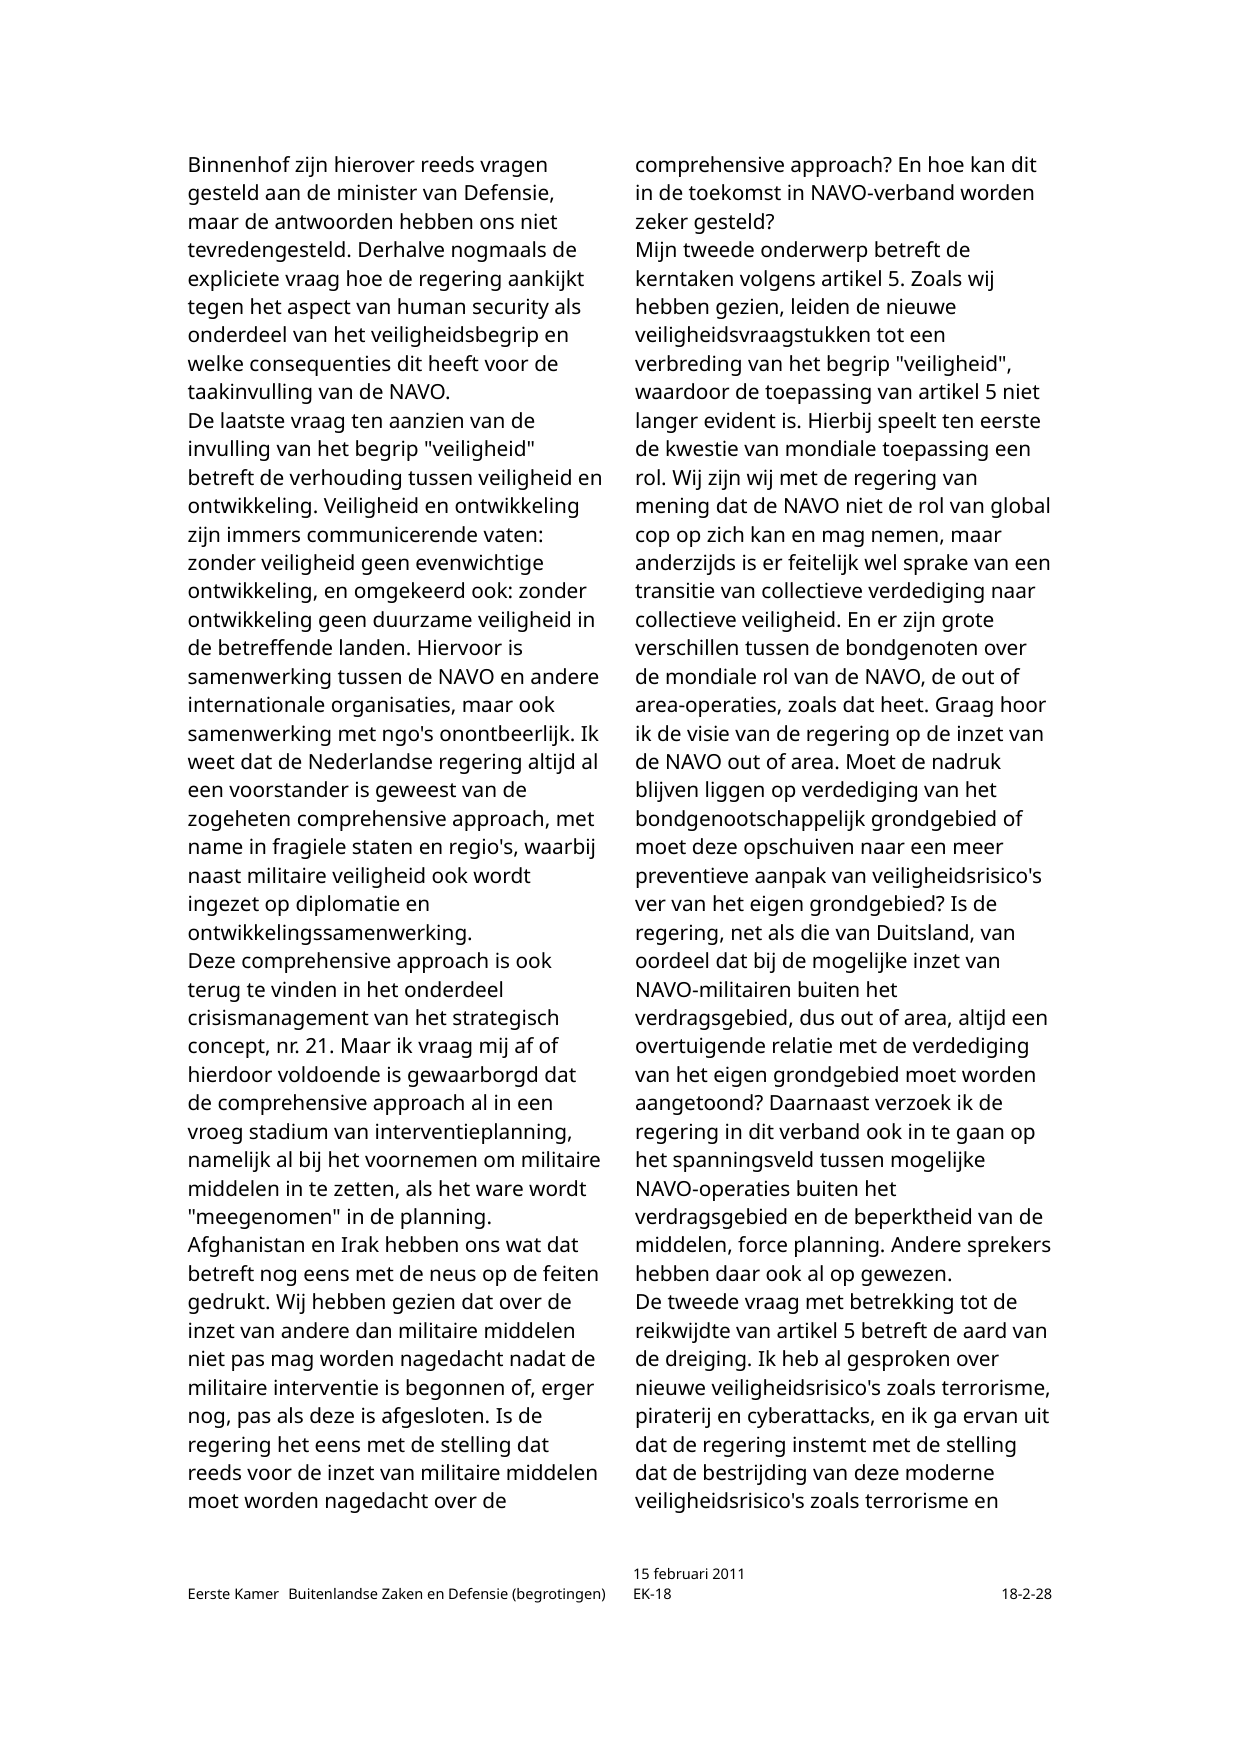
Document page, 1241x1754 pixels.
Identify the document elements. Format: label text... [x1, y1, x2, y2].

text De laatste vraag ten aanzien van de invulling van het begrip "veiligheid" betreft de verhouding tussen veiligheid en ontwikkeling. Veiligheid en ontwikkeling zijn immers communicerende vaten: zonder veiligheid geen evenwichtige ontwikkeling, en omgekeerd ook: zonder ontwikkeling geen duurzame veiligheid in de betreffende landen. Hiervoor is samenwerking tussen de NAVO en andere internationale organisaties, maar ook samenwerking met ngo's onontbeerlijk. Ik weet dat de Nederlandse regering altijd al een voorstander is geweest van de zogeheten comprehensive approach, met name in fragiele staten en regio's, waarbij naast militaire veiligheid ook wordt ingezet op diplomatie en ontwikkelingssamenwerking. [187, 406, 605, 946]
text comprehensive approach? En hoe kan dit in de toekomst in NAVO-verband worden zeker gesteld? [635, 150, 1053, 235]
text Binnenhof zijn hierover reeds vragen gesteld aan de minister van Defensie, maar de antwoorden hebben ons niet tevredengesteld. Derhalve nogmaals de expliciete vraag hoe de regering aankijkt tegen het aspect van human security als onderdeel van het veiligheidsbegrip en welke consequenties dit heeft voor de taakinvulling van de NAVO. [187, 150, 605, 406]
text De tweede vraag met betrekking tot de reikwijdte van artikel 5 betreft de aard van de dreiging. Ik heb al gesproken over nieuwe veiligheidsrisico's zoals terrorisme, piraterij en cyberattacks, en ik ga ervan uit dat de regering instemt met de stelling dat de bestrijding van deze moderne veiligheidsrisico's zoals terrorisme en [635, 1287, 1053, 1515]
text Deze comprehensive approach is ook terug te vinden in het onderdeel crisismanagement van het strategisch concept, nr. 21. Maar ik vraag mij af of hierdoor voldoende is gewaarborgd dat de comprehensive approach al in een vroeg stadium van interventieplanning, namelijk al bij het voornemen om militaire middelen in te zetten, als het ware wordt "meegenomen" in de planning. Afghanistan en Irak hebben ons wat dat betreft nog eens met de neus op de feiten gedrukt. Wij hebben gezien dat over de inzet van andere dan militaire middelen niet pas mag worden nagedacht nadat de militaire interventie is begonnen of, erger nog, pas als deze is afgesloten. Is de regering het eens met de stelling dat reeds voor de inzet van militaire middelen moet worden nagedacht over de [187, 946, 605, 1515]
text Mijn tweede onderwerp betreft de kerntaken volgens artikel 5. Zoals wij hebben gezien, leiden de nieuwe veiligheidsvraagstukken tot een verbreding van het begrip "veiligheid", waardoor de toepassing van artikel 5 niet langer evident is. Hierbij speelt ten eerste de kwestie van mondiale toepassing een rol. Wij zijn wij met de regering van mening dat de NAVO niet de rol van global cop op zich kan en mag nemen, maar anderzijds is er feitelijk wel sprake van een transitie van collectieve verdediging naar collectieve veiligheid. En er zijn grote verschillen tussen de bondgenoten over de mondiale rol van de NAVO, de out of area-operaties, zoals dat heet. Graag hoor ik de visie van de regering op de inzet van de NAVO out of area. Moet de nadruk blijven liggen op verdediging van het bondgenootschappelijk grondgebied of moet deze opschuiven naar een meer preventieve aanpak van veiligheidsrisico's ver van het eigen grondgebied? Is de regering, net als die van Duitsland, van oordeel dat bij de mogelijke inzet van NAVO-militairen buiten het verdragsgebied, dus out of area, altijd een overtuigende relatie met de verdediging van het eigen grondgebied moet worden aangetoond? Daarnaast verzoek ik de regering in dit verband ook in te gaan op het spanningsveld tussen mogelijke NAVO-operaties buiten het verdragsgebied en de beperktheid van de middelen, force planning. Andere sprekers hebben daar ook al op gewezen. [635, 235, 1053, 1287]
